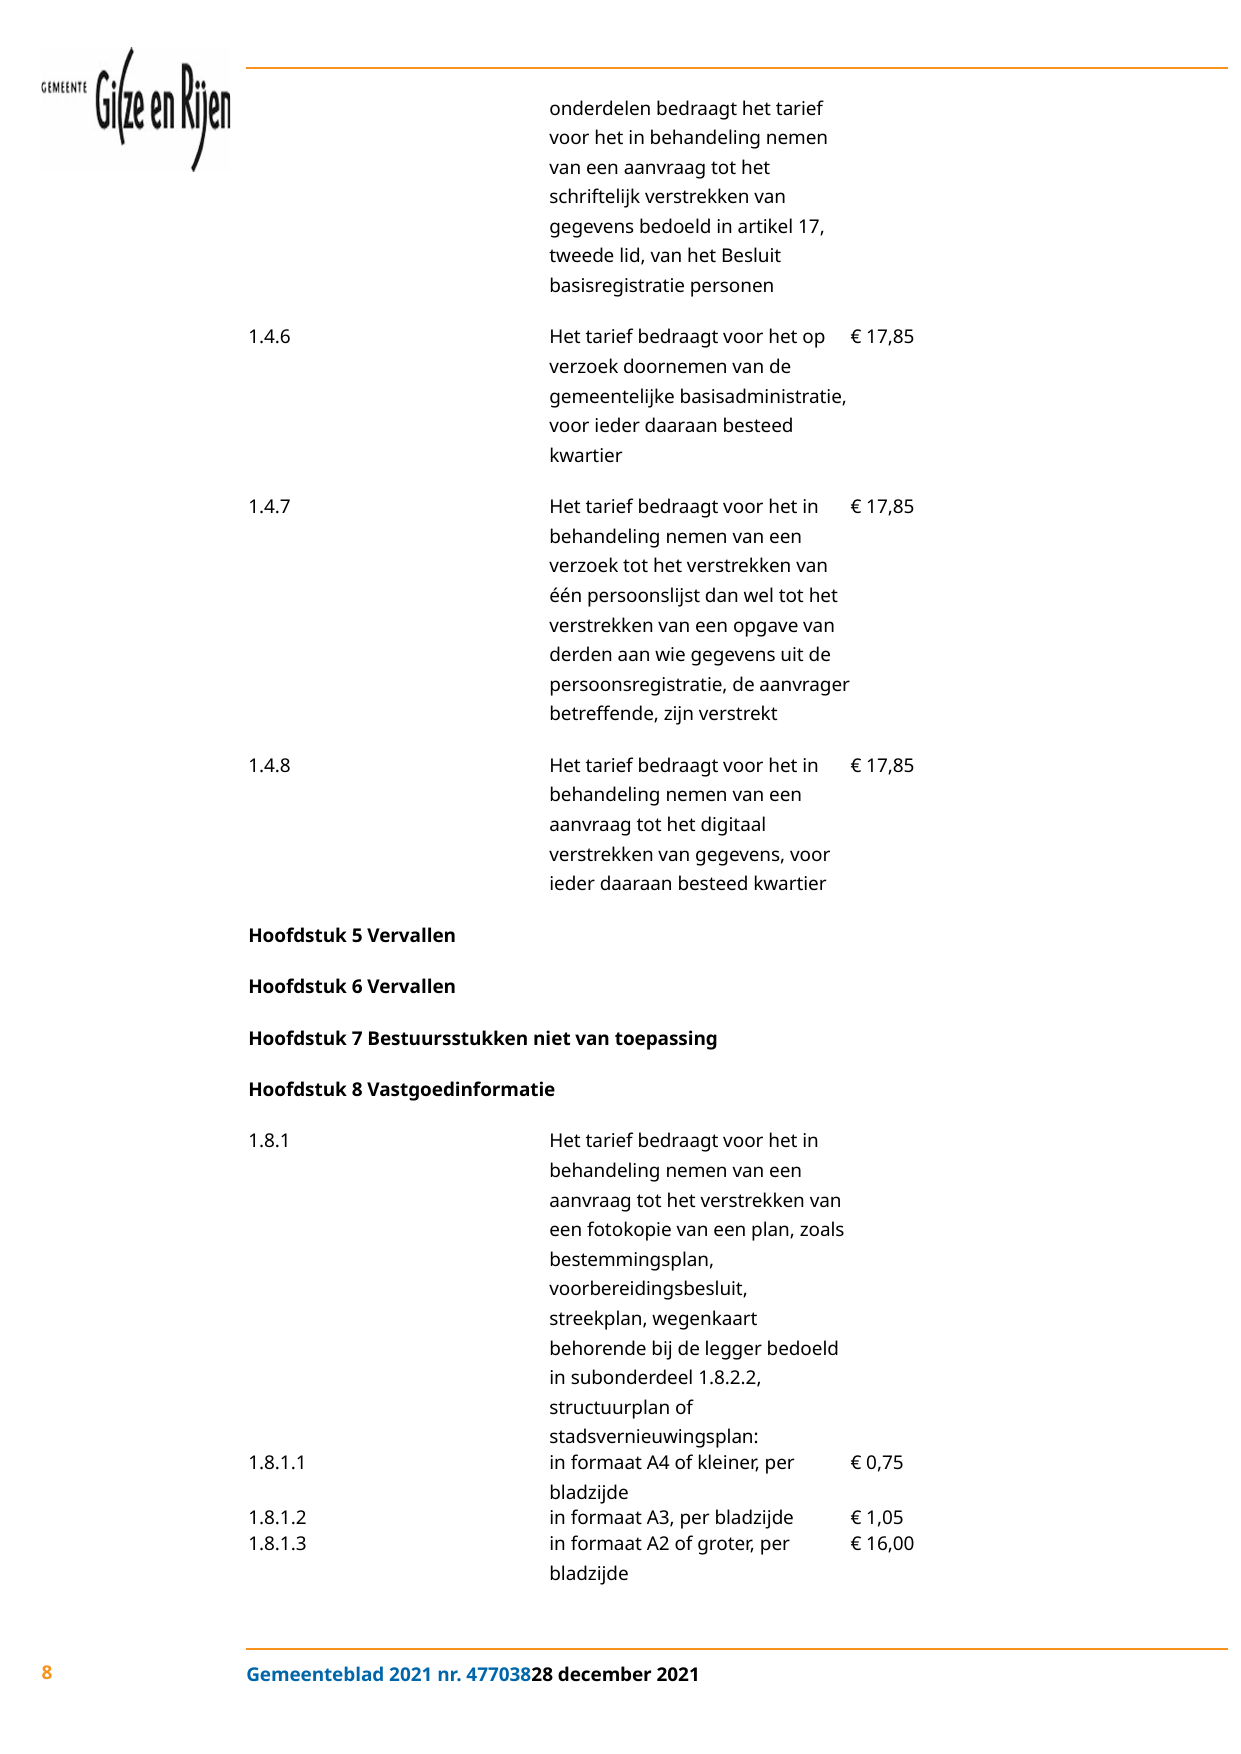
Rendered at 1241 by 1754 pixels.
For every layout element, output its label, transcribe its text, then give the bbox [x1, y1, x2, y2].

table_cell Het tarief bedraagt voor het op verzoek doornemen van de gemeentelijke basisadministratie, voor ieder daaraan besteed kwartier [549, 324, 850, 468]
table_cell onderdelen bedraagt het tarief voor het in behandeling nemen van een aanvraag tot het schriftelijk verstrekken van gegevens bedoeld in artikel 17, tweede lid, van het Besluit basisregistratie personen [549, 95, 850, 298]
table_cell [248, 948, 549, 973]
table_cell 1.8.1.3 [248, 1530, 549, 1586]
table_cell [850, 468, 1152, 493]
table_cell [850, 1051, 1152, 1076]
table_cell 1.8.1 [248, 1128, 549, 1449]
table_cell [248, 1586, 549, 1611]
table_cell [248, 999, 549, 1025]
table_cell [850, 1025, 1152, 1051]
table_cell [850, 999, 1152, 1025]
table_cell 1.4.8 [248, 752, 549, 896]
table_cell [549, 468, 850, 493]
table_cell Hoofdstuk 5 Vervallen [248, 922, 850, 948]
table_cell € 0,75 [850, 1449, 1152, 1504]
table_cell [850, 922, 1152, 948]
table_cell [850, 726, 1152, 752]
table_cell [850, 298, 1152, 324]
table_cell [248, 298, 549, 324]
table_cell [850, 896, 1152, 922]
table_cell [248, 95, 549, 298]
table_cell Het tarief bedraagt voor het in behandeling nemen van een aanvraag tot het digitaal verstrekken van gegevens, voor ieder daaraan besteed kwartier [549, 752, 850, 896]
table_cell [549, 999, 850, 1025]
table_cell [549, 298, 850, 324]
table_cell Hoofdstuk 7 Bestuursstukken niet van toepassing [248, 1025, 850, 1051]
table_cell € 17,85 [850, 324, 1152, 468]
table_cell [850, 1102, 1152, 1128]
table_cell [850, 948, 1152, 973]
table_cell 1.8.1.1 [248, 1449, 549, 1504]
table_cell [549, 1586, 850, 1611]
table_cell Hoofdstuk 6 Vervallen [248, 973, 850, 999]
table_cell [549, 1102, 850, 1128]
table_cell [549, 948, 850, 973]
table_cell in formaat A4 of kleiner, per bladzijde [549, 1449, 850, 1504]
table_cell € 17,85 [850, 494, 1152, 726]
table_cell € 1,05 [850, 1505, 1152, 1530]
table_cell [850, 973, 1152, 999]
table_cell [549, 896, 850, 922]
table_cell 1.4.6 [248, 324, 549, 468]
table_cell [850, 1128, 1152, 1449]
table_cell [850, 1076, 1152, 1102]
table_cell Het tarief bedraagt voor het in behandeling nemen van een verzoek tot het verstrekken van één persoonslijst dan wel tot het verstrekken van een opgave van derden aan wie gegevens uit de persoonsregistratie, de aanvrager betreffende, zijn verstrekt [549, 494, 850, 726]
table_cell € 16,00 [850, 1530, 1152, 1586]
table_cell [850, 95, 1152, 298]
picture [41, 47, 231, 172]
table_cell Het tarief bedraagt voor het in behandeling nemen van een aanvraag tot het verstrekken van een fotokopie van een plan, zoals bestemmingsplan, voorbereidingsbesluit, streekplan, wegenkaart behorende bij de legger bedoeld in subonderdeel 1.8.2.2, structuurplan of stadsvernieuwingsplan: [549, 1128, 850, 1449]
table_cell [549, 1051, 850, 1076]
table_cell [248, 468, 549, 493]
table_cell [850, 1586, 1152, 1611]
table_cell Hoofdstuk 8 Vastgoedinformatie [248, 1076, 850, 1102]
table_cell 1.8.1.2 [248, 1505, 549, 1530]
table_cell in formaat A3, per bladzijde [549, 1505, 850, 1530]
table_cell [549, 726, 850, 752]
table_cell [248, 1051, 549, 1076]
table_cell € 17,85 [850, 752, 1152, 896]
table_cell in formaat A2 of groter, per bladzijde [549, 1530, 850, 1586]
table_cell [248, 896, 549, 922]
table_cell [248, 726, 549, 752]
table_cell 1.4.7 [248, 494, 549, 726]
table_cell [248, 1102, 549, 1128]
